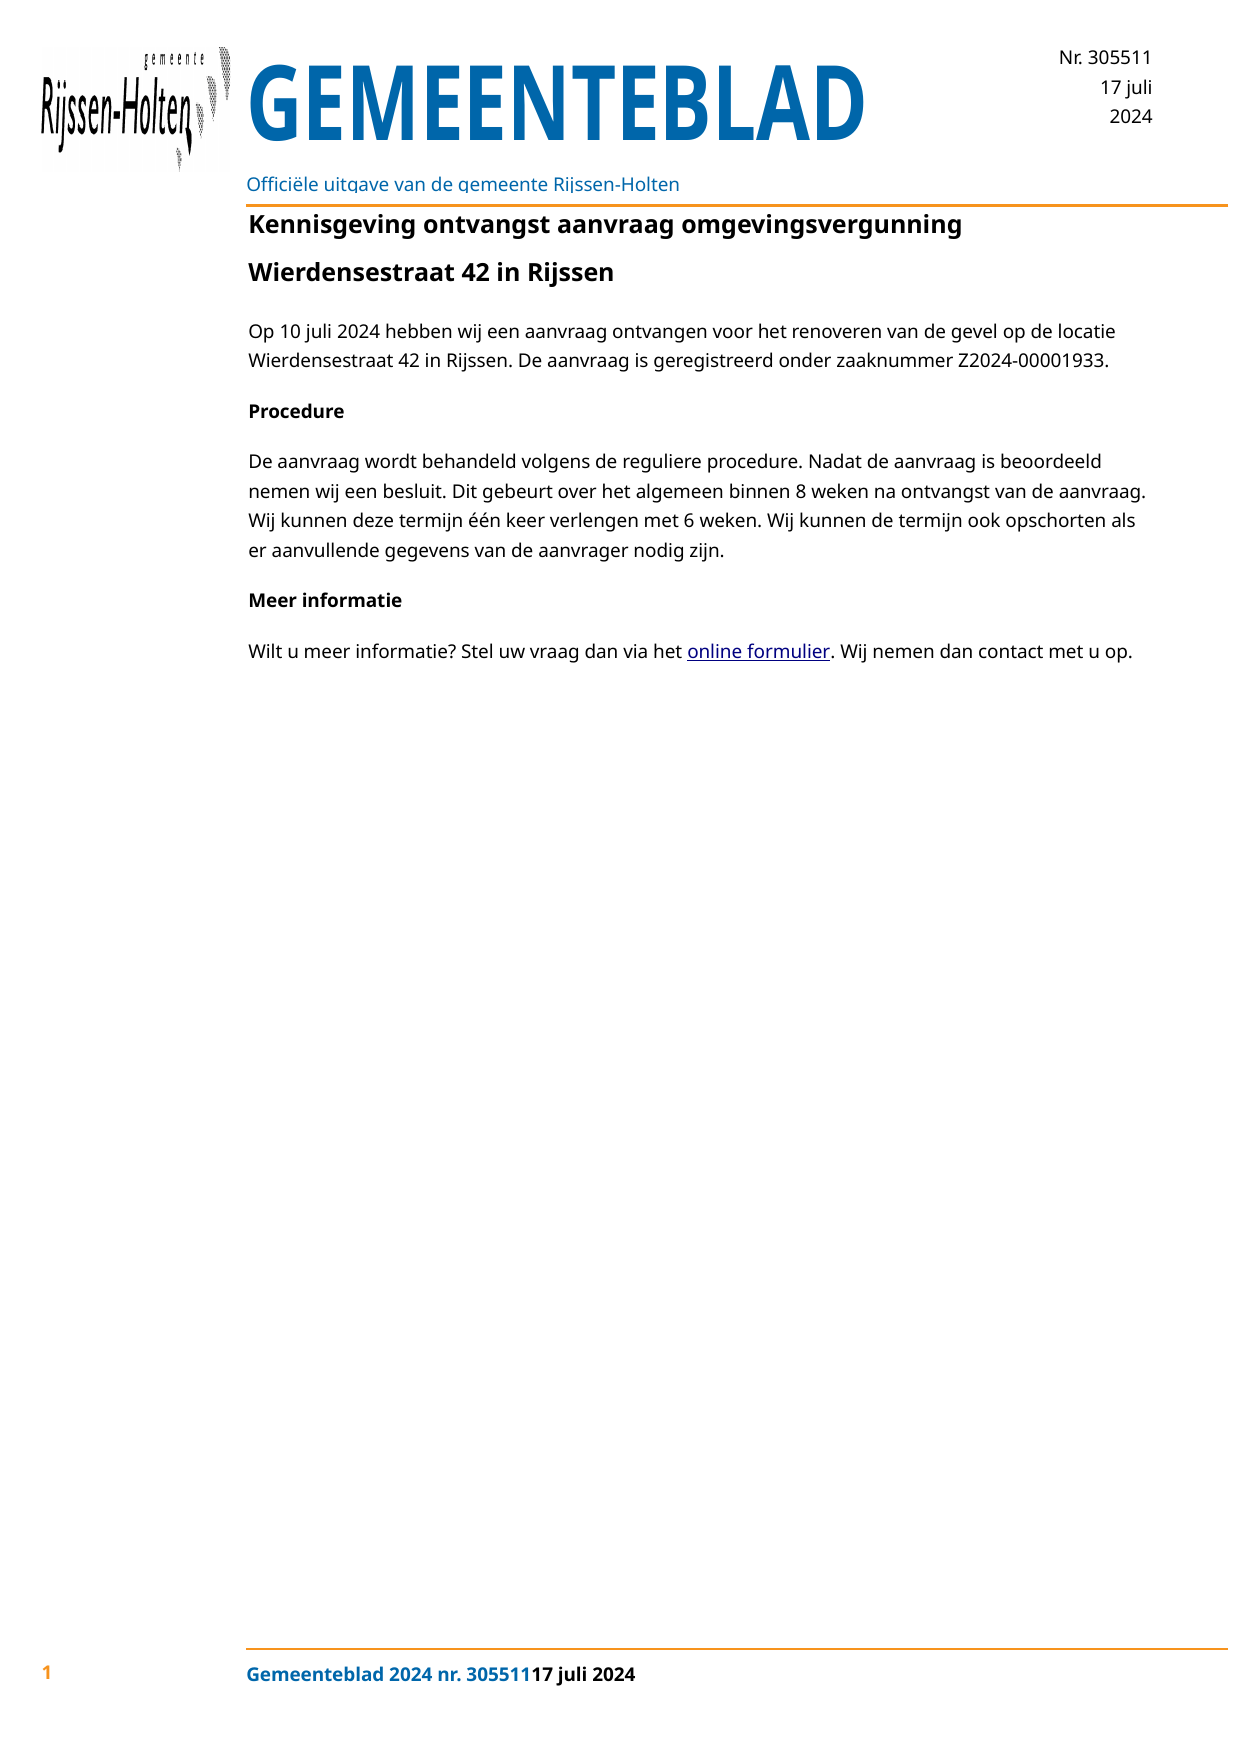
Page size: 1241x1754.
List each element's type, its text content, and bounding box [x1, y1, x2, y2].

text Kennisgeving ontvangst aanvraag omgevingsvergunning Wierdensestraat 42 in Rijssen [248, 207, 1152, 288]
picture [41, 47, 231, 172]
text Op 10 juli 2024 hebben wij een aanvraag ontvangen voor het renoveren van de gevel op de locatie Wierdensestraat 42 in Rijssen. De aanvraag is geregistreerd onder zaaknummer Z2024-00001933. [248, 318, 1152, 373]
text De aanvraag wordt behandeld volgens de reguliere procedure. Nadat de aanvraag is beoordeeld nemen wij een besluit. Dit gebeurt over het algemeen binnen 8 weken na ontvangst van de aanvraag. Wij kunnen deze termijn één keer verlengen met 6 weken. Wij kunnen de termijn ook opschorten als er aanvullende gegevens van de aanvrager nodig zijn. [248, 448, 1152, 563]
text Wilt u meer informatie? Stel uw vraag dan via het online formulier. Wij nemen dan contact met u op. [248, 638, 1152, 664]
text Procedure [248, 398, 1152, 424]
text Meer informatie [248, 587, 1152, 613]
